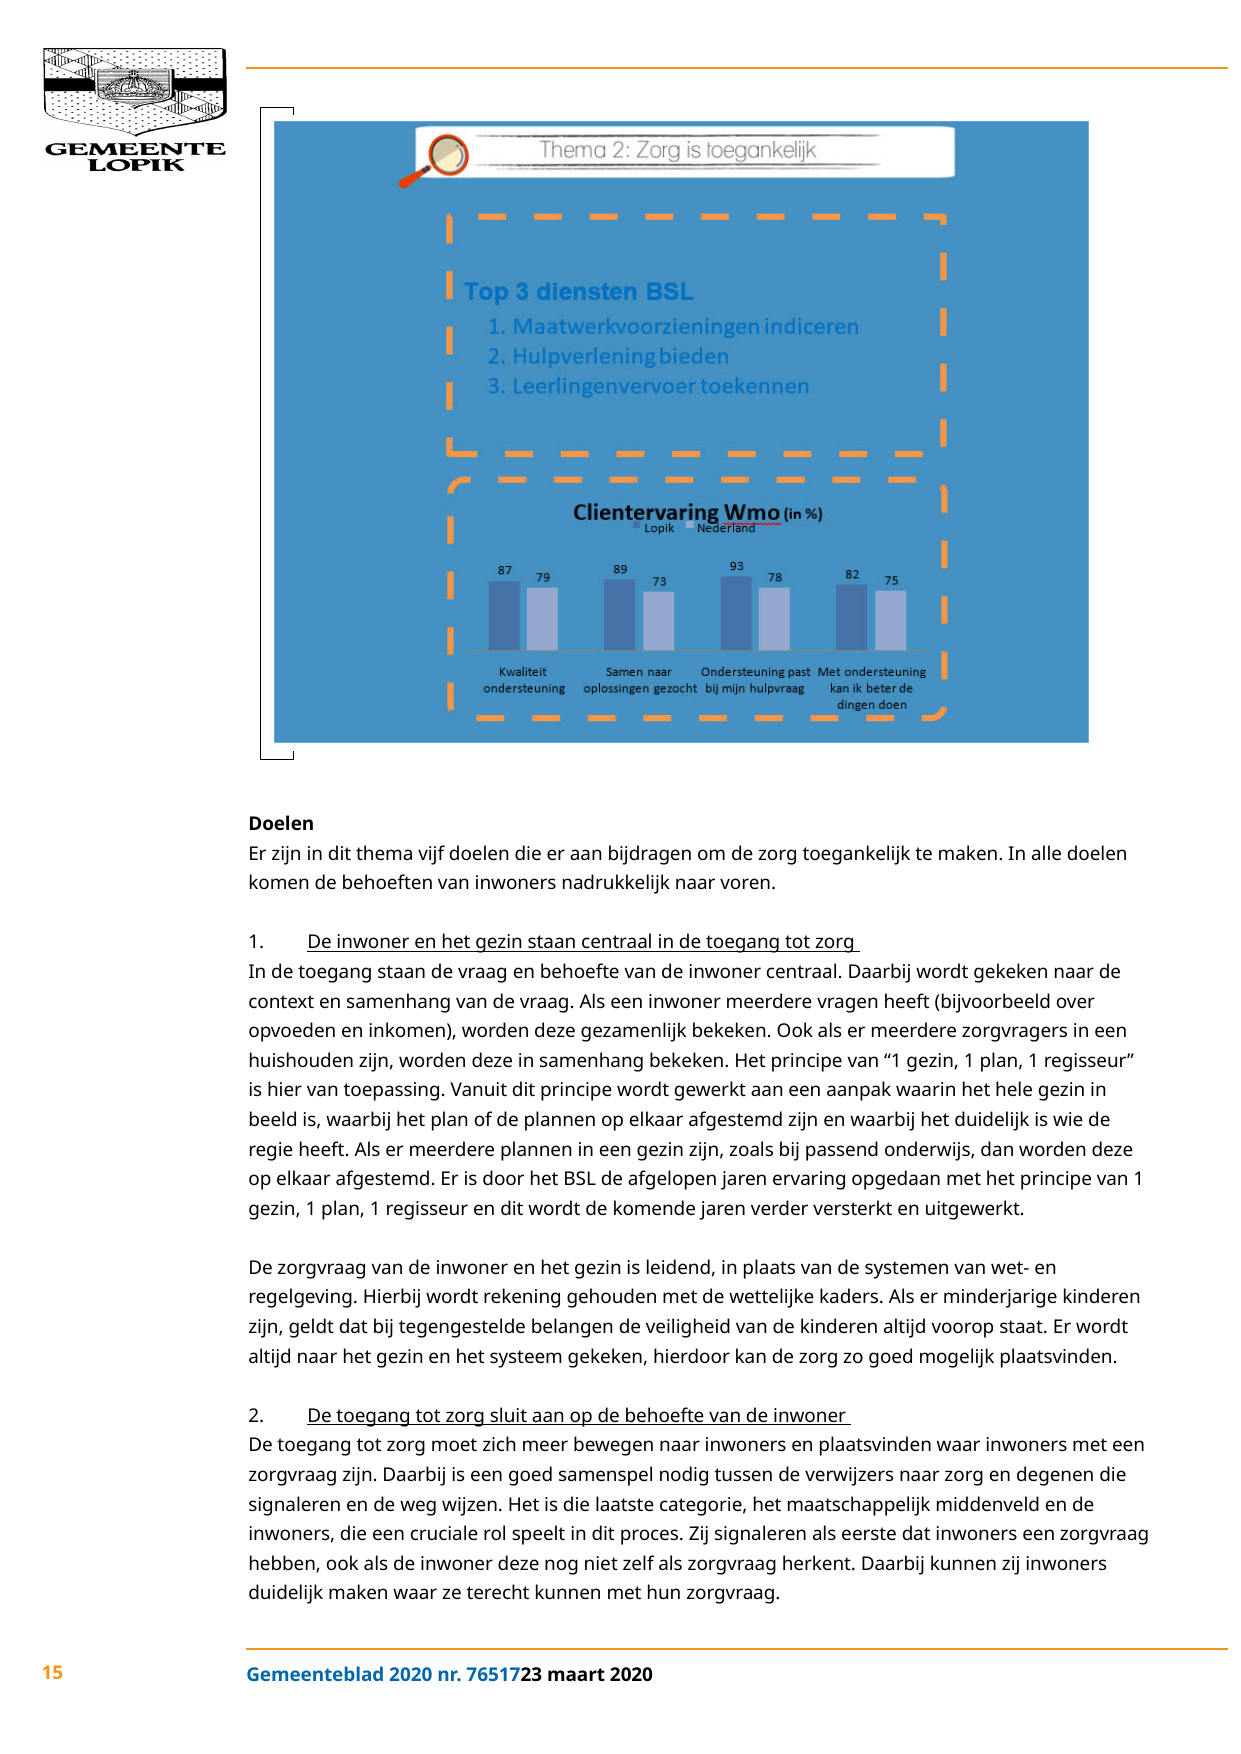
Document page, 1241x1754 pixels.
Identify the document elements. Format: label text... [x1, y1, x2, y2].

picture [41, 47, 231, 172]
picture [268, 115, 1096, 751]
text De zorgvraag van de inwoner en het gezin is leidend, in plaats van de systemen van wet- en regelgeving. Hierbij wordt rekening gehouden met de wettelijke kaders. Als er minderjarige kinderen zijn, geldt dat bij tegengestelde belangen de veiligheid van de kinderen altijd voorop staat. Er wordt altijd naar het gezin en het systeem gekeken, hierdoor kan de zorg zo goed mogelijk plaatsvinden. [248, 1254, 1152, 1368]
text Doelen [248, 810, 1152, 836]
text Er zijn in dit thema vijf doelen die er aan bijdragen om de zorg toegankelijk te maken. In alle doelen komen de behoeften van inwoners nadrukkelijk naar voren. [248, 840, 1152, 895]
list De inwoner en het gezin staan centraal in de toegang tot zorg [248, 929, 1152, 954]
text In de toegang staan de vraag en behoefte van de inwoner centraal. Daarbij wordt gekeken naar de context en samenhang van de vraag. Als een inwoner meerdere vragen heeft (bijvoorbeeld over opvoeden en inkomen), worden deze gezamenlijk bekeken. Ook als er meerdere zorgvragers in een huishouden zijn, worden deze in samenhang bekeken. Het principe van “1 gezin, 1 plan, 1 regisseur” is hier van toepassing. Vanuit dit principe wordt gewerkt aan een aanpak waarin het hele gezin in beeld is, waarbij het plan of de plannen op elkaar afgestemd zijn en waarbij het duidelijk is wie de regie heeft. Als er meerdere plannen in een gezin zijn, zoals bij passend onderwijs, dan worden deze op elkaar afgestemd. Er is door het BSL de afgelopen jaren ervaring opgedaan met het principe van 1 gezin, 1 plan, 1 regisseur en dit wordt de komende jaren verder versterkt en uitgewerkt. [248, 958, 1152, 1221]
text De toegang tot zorg moet zich meer bewegen naar inwoners en plaatsvinden waar inwoners met een zorgvraag zijn. Daarbij is een goed samenspel nodig tussen de verwijzers naar zorg en degenen die signaleren en de weg wijzen. Het is die laatste categorie, het maatschappelijk middenveld en de inwoners, die een cruciale rol speelt in dit proces. Zij signaleren als eerste dat inwoners een zorgvraag hebben, ook als de inwoner deze nog niet zelf als zorgvraag herkent. Daarbij kunnen zij inwoners duidelijk maken waar ze terecht kunnen met hun zorgvraag. [248, 1432, 1152, 1605]
list De toegang tot zorg sluit aan op de behoefte van de inwoner [248, 1402, 1152, 1428]
